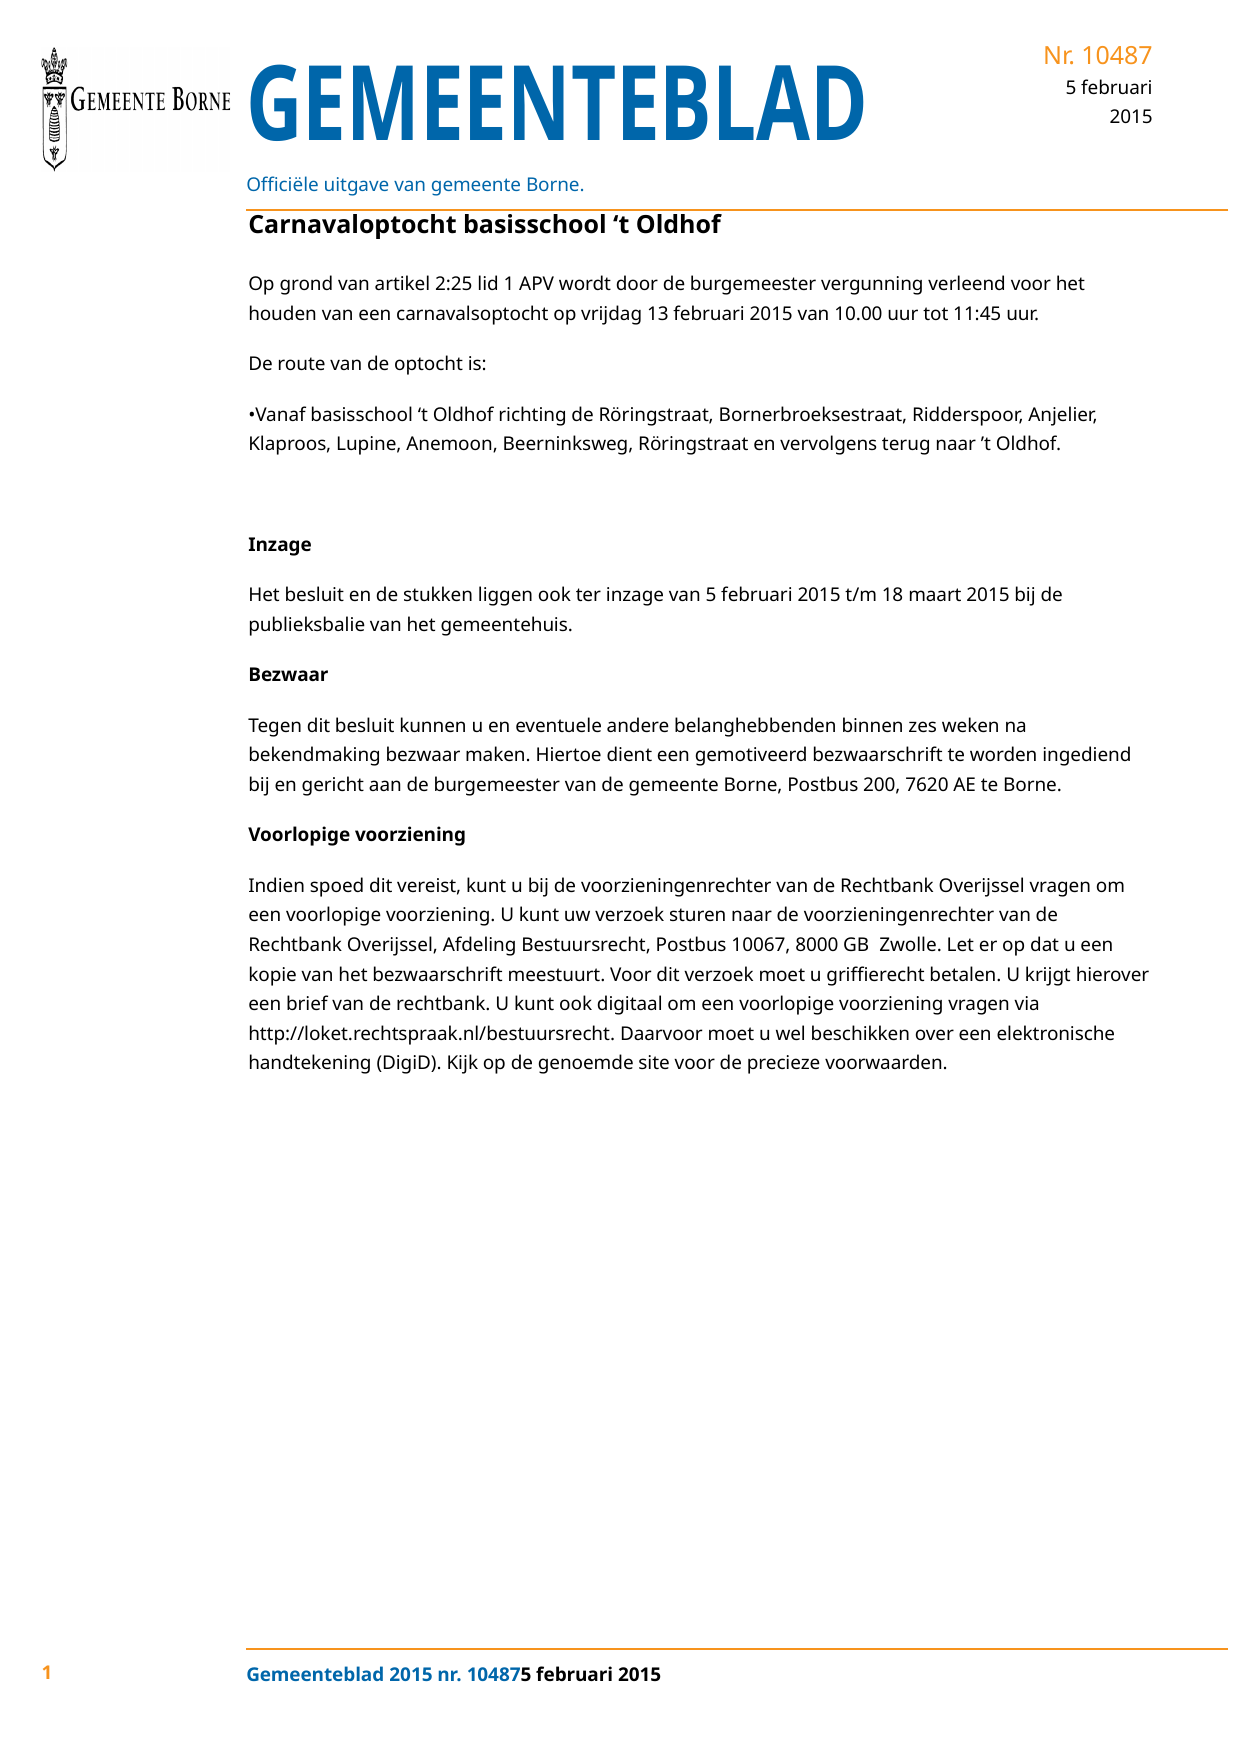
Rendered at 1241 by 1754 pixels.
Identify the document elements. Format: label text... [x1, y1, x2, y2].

text Bezwaar [248, 662, 1152, 687]
text De route van de optocht is: [248, 350, 1152, 376]
picture [41, 47, 231, 172]
text Inzage [248, 531, 1152, 557]
text Voorlopige voorziening [248, 822, 1152, 847]
text Op grond van artikel 2:25 lid 1 APV wordt door de burgemeester vergunning verleend voor het houden van een carnavalsoptocht op vrijdag 13 februari 2015 van 10.00 uur tot 11:45 uur. [248, 270, 1152, 326]
text Carnavaloptocht basisschool ‘t Oldhof [248, 211, 1152, 241]
text Tegen dit besluit kunnen u en eventuele andere belanghebbenden binnen zes weken na bekendmaking bezwaar maken. Hiertoe dient een gemotiveerd bezwaarschrift te worden ingediend bij en gericht aan de burgemeester van de gemeente Borne, Postbus 200, 7620 AE te Borne. [248, 712, 1152, 797]
text Indien spoed dit vereist, kunt u bij de voorzieningenrechter van de Rechtbank Overijssel vragen om een voorlopige voorziening. U kunt uw verzoek sturen naar de voorzieningenrechter van de Rechtbank Overijssel, Afdeling Bestuursrecht, Postbus 10067, 8000 GB Zwolle. Let er op dat u een kopie van het bezwaarschrift meestuurt. Voor dit verzoek moet u griffierecht betalen. U krijgt hierover een brief van de rechtbank. U kunt ook digitaal om een voorlopige voorziening vragen via http://loket.rechtspraak.nl/bestuursrecht. Daarvoor moet u wel beschikken over een elektronische handtekening (DigiD). Kijk op de genoemde site voor de precieze voorwaarden. [248, 872, 1152, 1075]
text •Vanaf basisschool ‘t Oldhof richting de Röringstraat, Bornerbroeksestraat, Ridderspoor, Anjelier, Klaproos, Lupine, Anemoon, Beerninksweg, Röringstraat en vervolgens terug naar ’t Oldhof. [248, 401, 1152, 456]
text Het besluit en de stukken liggen ook ter inzage van 5 februari 2015 t/m 18 maart 2015 bij de publieksbalie van het gemeentehuis. [248, 582, 1152, 637]
